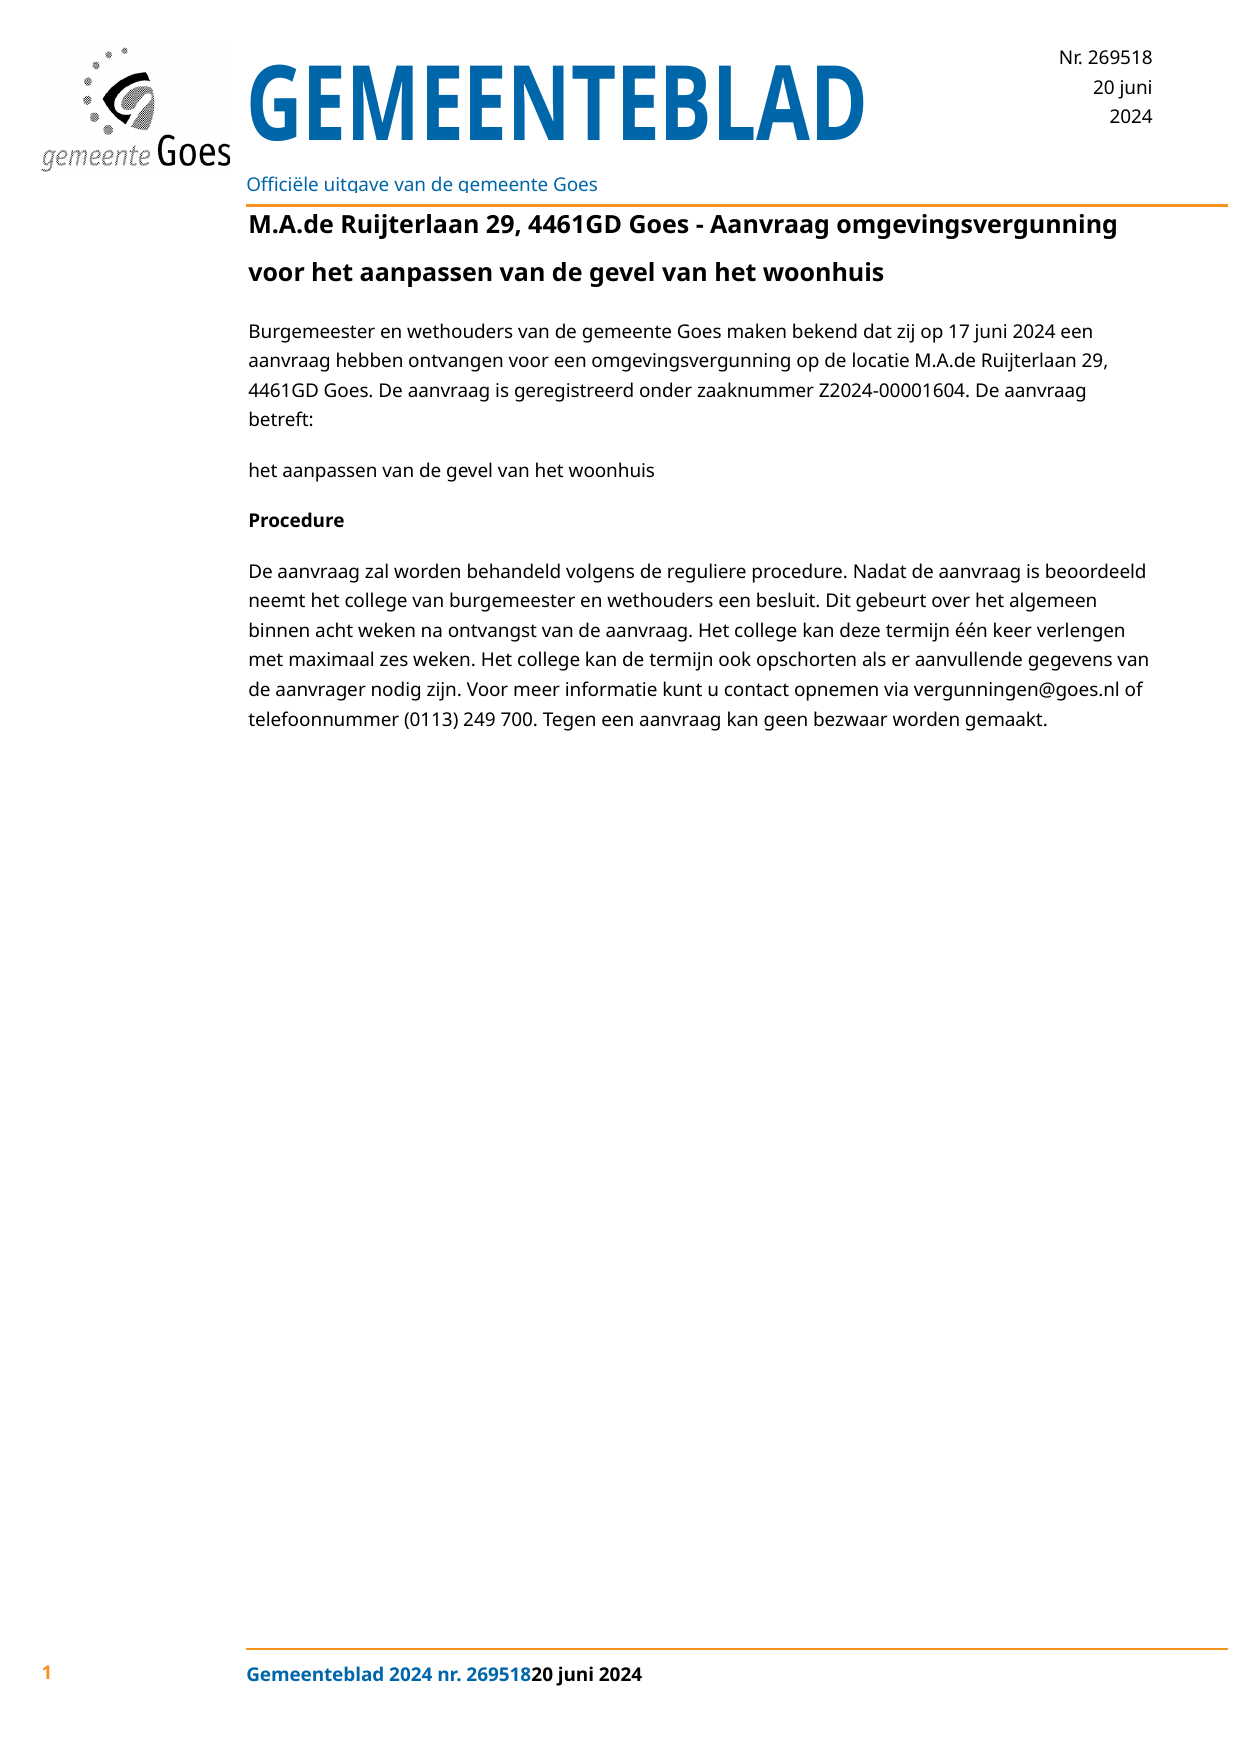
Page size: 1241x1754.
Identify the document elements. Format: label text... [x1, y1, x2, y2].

text Burgemeester en wethouders van de gemeente Goes maken bekend dat zij op 17 juni 2024 een aanvraag hebben ontvangen voor een omgevingsvergunning op de locatie M.A.de Ruijterlaan 29, 4461GD Goes. De aanvraag is geregistreerd onder zaaknummer Z2024-00001604. De aanvraag betreft: [248, 318, 1152, 432]
text het aanpassen van de gevel van het woonhuis [248, 457, 1152, 483]
picture [41, 47, 231, 172]
text M.A.de Ruijterlaan 29, 4461GD Goes - Aanvraag omgevingsvergunning voor het aanpassen van de gevel van het woonhuis [248, 207, 1152, 288]
text De aanvraag zal worden behandeld volgens de reguliere procedure. Nadat de aanvraag is beoordeeld neemt het college van burgemeester en wethouders een besluit. Dit gebeurt over het algemeen binnen acht weken na ontvangst van de aanvraag. Het college kan deze termijn één keer verlengen met maximaal zes weken. Het college kan de termijn ook opschorten als er aanvullende gegevens van de aanvrager nodig zijn. Voor meer informatie kunt u contact opnemen via vergunningen@goes.nl of telefoonnummer (0113) 249 700. Tegen een aanvraag kan geen bezwaar worden gemaakt. [248, 558, 1152, 732]
text Procedure [248, 507, 1152, 533]
